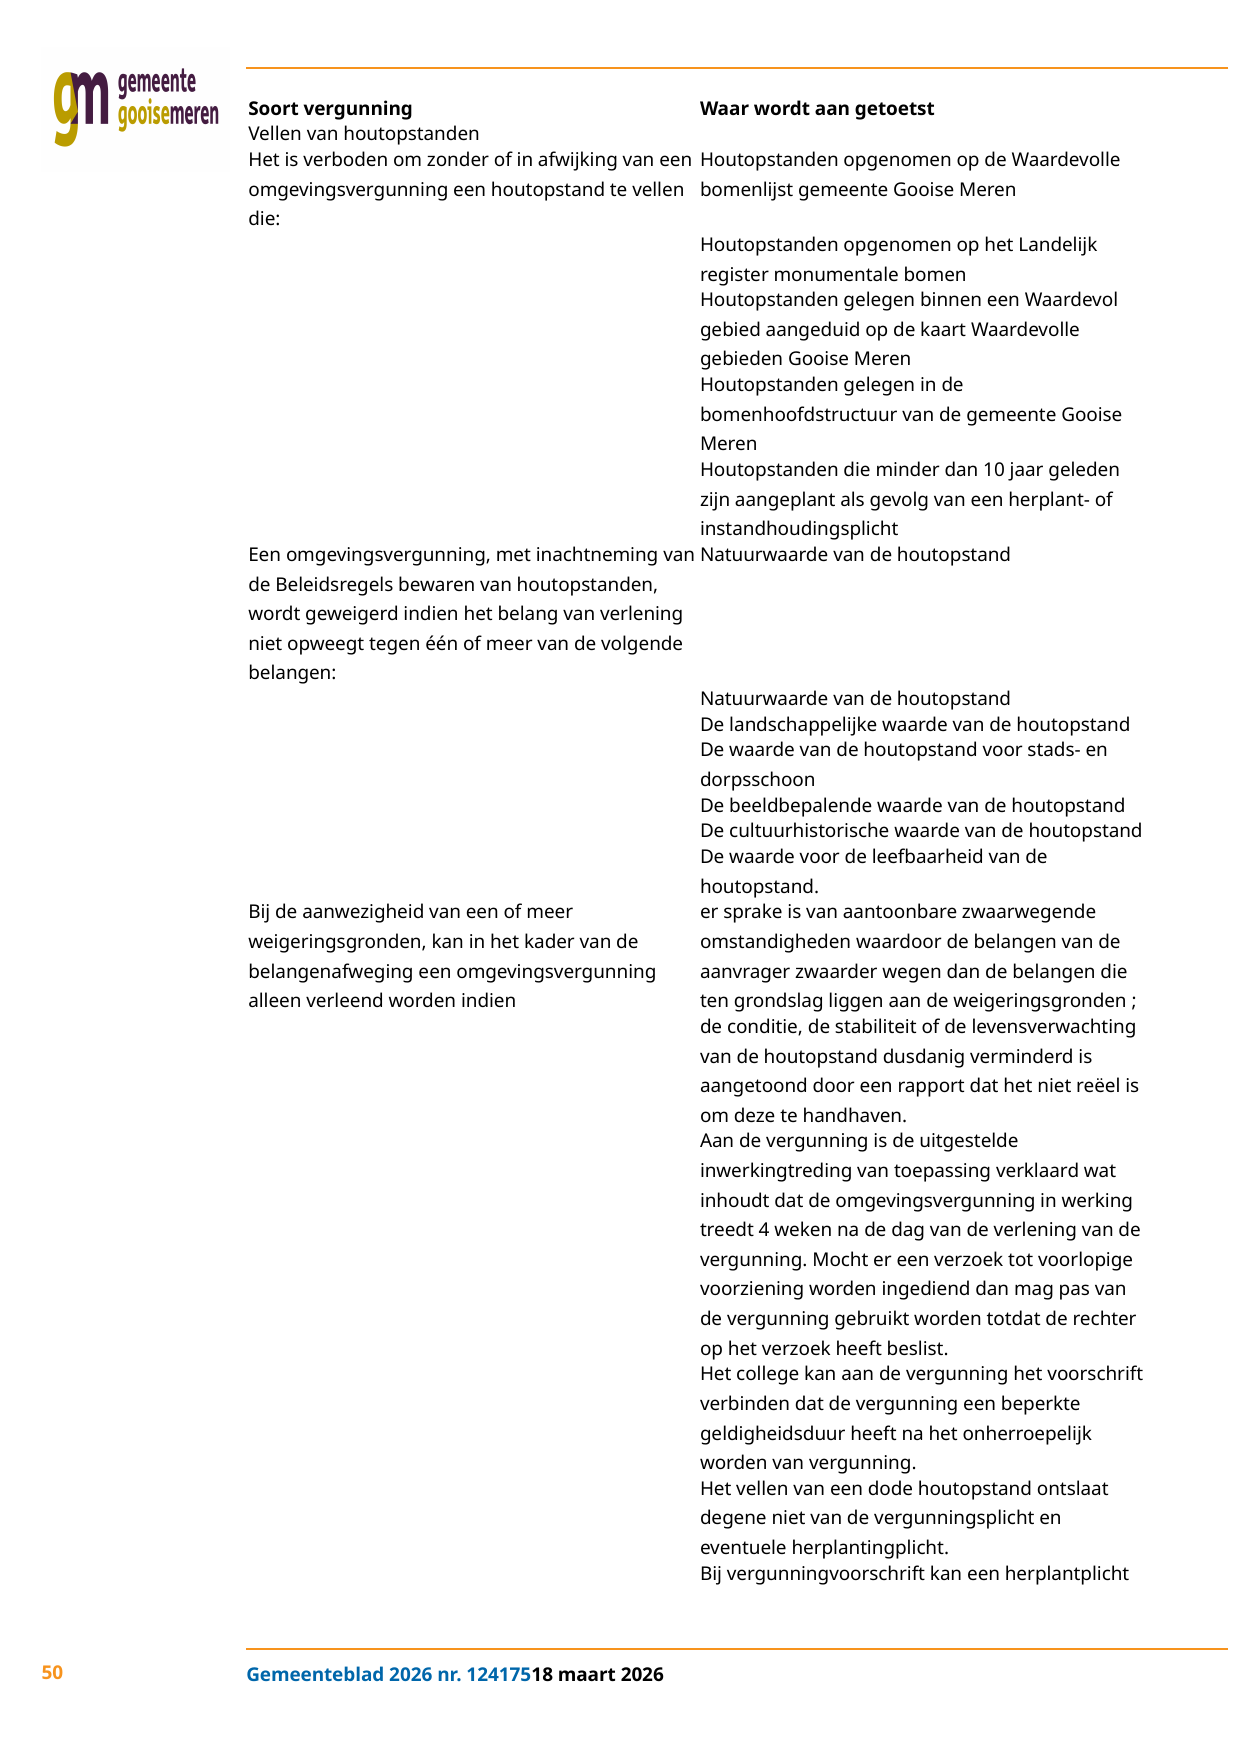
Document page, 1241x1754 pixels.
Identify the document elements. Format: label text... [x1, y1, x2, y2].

table_cell er sprake is van aantoonbare zwaarwegende omstandigheden waardoor de belangen van de aanvrager zwaarder wegen dan de belangen die ten grondslag liggen aan de weigeringsgronden ; [700, 899, 1152, 1013]
table_header Waar wordt aan getoetst [700, 95, 1152, 121]
table_cell Natuurwaarde van de houtopstand [700, 541, 1152, 685]
table_cell Bij vergunningvoorschrift kan een herplantplicht [700, 1560, 1152, 1586]
table_cell De waarde voor de leefbaarheid van de houtopstand. [700, 844, 1152, 899]
table_cell Bij de aanwezigheid van een of meer weigeringsgronden, kan in het kader van de belangenafweging een omgevingsvergunning alleen verleend worden indien [248, 899, 700, 1013]
picture [41, 47, 231, 172]
table_cell de conditie, de stabiliteit of de levensverwachting van de houtopstand dusdanig verminderd is aangetoond door een rapport dat het niet reëel is om deze te handhaven. [700, 1013, 1152, 1128]
table_cell [248, 456, 700, 541]
table_cell [248, 286, 700, 371]
table_cell Houtopstanden opgenomen op de Waardevolle bomenlijst gemeente Gooise Meren [700, 146, 1152, 231]
table_cell De beeldbepalende waarde van de houtopstand [700, 792, 1152, 818]
table_cell [248, 711, 700, 737]
table_cell [248, 818, 700, 843]
table_cell [248, 792, 700, 818]
table_cell De waarde van de houtopstand voor stads- en dorpsschoon [700, 737, 1152, 792]
table_cell [248, 231, 700, 286]
table_cell [248, 737, 700, 792]
table_cell Vellen van houtopstanden [248, 121, 700, 146]
table_cell [248, 1475, 700, 1560]
table_cell Houtopstanden die minder dan 10 jaar geleden zijn aangeplant als gevolg van een herplant- of instandhoudingsplicht [700, 456, 1152, 541]
table_cell De landschappelijke waarde van de houtopstand [700, 711, 1152, 737]
table_cell [248, 1128, 700, 1361]
table_cell Het is verboden om zonder of in afwijking van een omgevingsvergunning een houtopstand te vellen die: [248, 146, 700, 231]
table_cell [248, 371, 700, 456]
table_cell [248, 844, 700, 899]
table_cell [248, 1560, 700, 1586]
table_cell [700, 121, 1152, 146]
table_cell Houtopstanden gelegen in de bomenhoofdstructuur van de gemeente Gooise Meren [700, 371, 1152, 456]
table_cell Natuurwaarde van de houtopstand [700, 685, 1152, 711]
table_header Soort vergunning [248, 95, 700, 121]
table_cell [248, 685, 700, 711]
table_cell Het vellen van een dode houtopstand ontslaat degene niet van de vergunningsplicht en eventuele herplantingplicht. [700, 1475, 1152, 1560]
table_cell De cultuurhistorische waarde van de houtopstand [700, 818, 1152, 843]
table_cell Een omgevingsvergunning, met inachtneming van de Beleidsregels bewaren van houtopstanden, wordt geweigerd indien het belang van verlening niet opweegt tegen één of meer van de volgende belangen: [248, 541, 700, 685]
table_cell [248, 1361, 700, 1475]
table_cell Aan de vergunning is de uitgestelde inwerkingtreding van toepassing verklaard wat inhoudt dat de omgevingsvergunning in werking treedt 4 weken na de dag van de verlening van de vergunning. Mocht er een verzoek tot voorlopige voorziening worden ingediend dan mag pas van de vergunning gebruikt worden totdat de rechter op het verzoek heeft beslist. [700, 1128, 1152, 1361]
table_cell Houtopstanden opgenomen op het Landelijk register monumentale bomen [700, 231, 1152, 286]
table_cell Het college kan aan de vergunning het voorschrift verbinden dat de vergunning een beperkte geldigheidsduur heeft na het onherroepelijk worden van vergunning. [700, 1361, 1152, 1475]
table_cell Houtopstanden gelegen binnen een Waardevol gebied aangeduid op de kaart Waardevolle gebieden Gooise Meren [700, 286, 1152, 371]
table_cell [248, 1013, 700, 1128]
